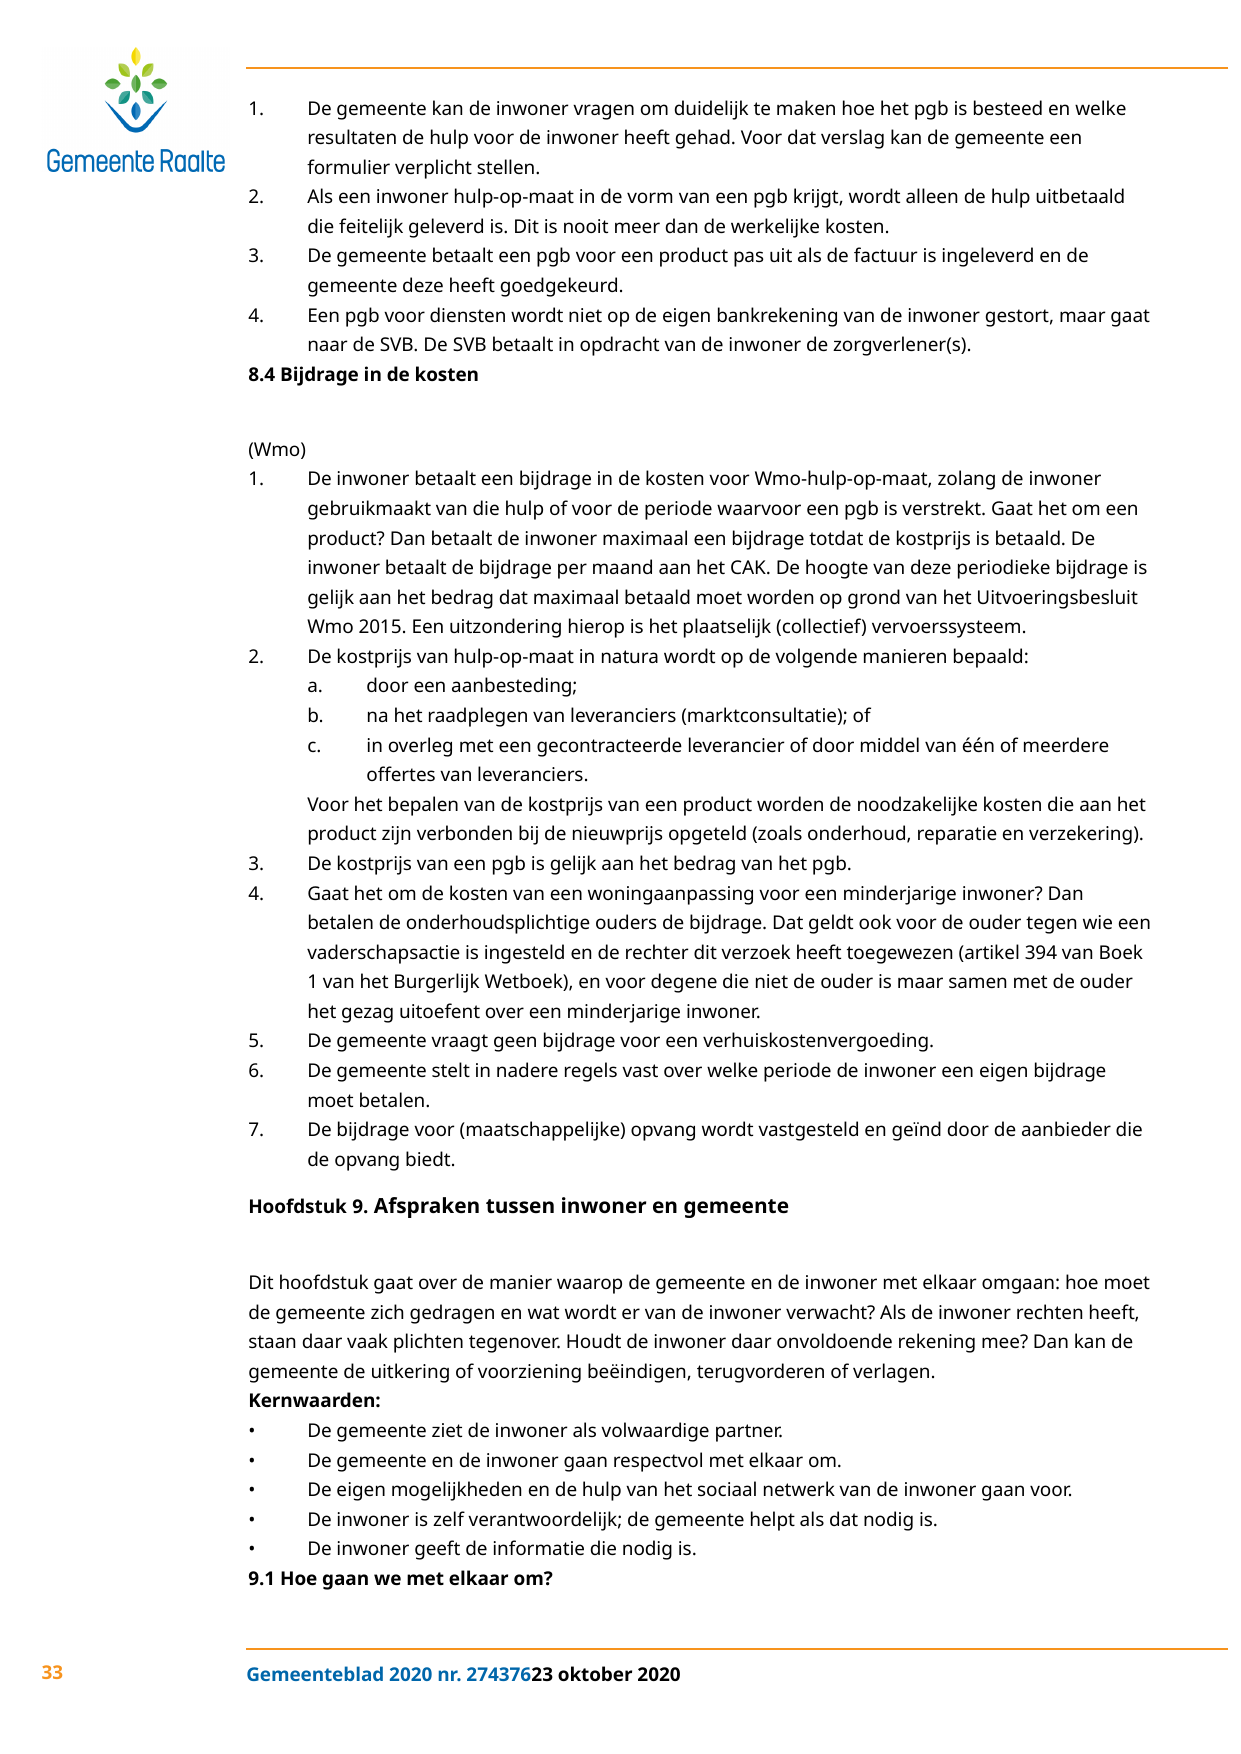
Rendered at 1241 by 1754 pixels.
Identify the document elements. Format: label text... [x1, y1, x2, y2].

list De gemeente en de inwoner gaan respectvol met elkaar om. [248, 1447, 1152, 1473]
list Als een inwoner hulp-op-maat in de vorm van een pgb krijgt, wordt alleen de hulp uitbetaald die feitelijk geleverd is. Dit is nooit meer dan de werkelijke kosten. [248, 183, 1152, 239]
text Kernwaarden: [248, 1388, 1152, 1413]
picture [41, 47, 231, 172]
list De gemeente ziet de inwoner als volwaardige partner. [248, 1417, 1152, 1443]
list Voor het bepalen van de kostprijs van een product worden de noodzakelijke kosten die aan het product zijn verbonden bij de nieuwprijs opgeteld (zoals onderhoud, reparatie en verzekering). [248, 791, 1152, 846]
list De eigen mogelijkheden en de hulp van het sociaal netwerk van de inwoner gaan voor. [248, 1476, 1152, 1502]
text 8.4 Bijdrage in de kosten [248, 361, 1152, 387]
list De gemeente betaalt een pgb voor een product pas uit als de factuur is ingeleverd en de gemeente deze heeft goedgekeurd. [248, 243, 1152, 298]
list De inwoner is zelf verantwoordelijk; de gemeente helpt als dat nodig is. [248, 1506, 1152, 1532]
text Dit hoofdstuk gaat over de manier waarop de gemeente en de inwoner met elkaar omgaan: hoe moet de gemeente zich gedragen en wat wordt er van de inwoner verwacht? Als de inwoner rechten heeft, staan daar vaak plichten tegenover. Houdt de inwoner daar onvoldoende rekening mee? Dan kan de gemeente de uitkering of voorziening beëindigen, terugvorderen of verlagen. [248, 1269, 1152, 1384]
text Hoofdstuk 9. Afspraken tussen inwoner en gemeente [248, 1192, 1152, 1220]
list De gemeente stelt in nadere regels vast over welke periode de inwoner een eigen bijdrage moet betalen. [248, 1057, 1152, 1113]
list De kostprijs van hulp-op-maat in natura wordt op de volgende manieren bepaald: [248, 643, 1152, 669]
list De kostprijs van een pgb is gelijk aan het bedrag van het pgb. [248, 850, 1152, 876]
list Gaat het om de kosten van een woningaanpassing voor een minderjarige inwoner? Dan betalen de onderhoudsplichtige ouders de bijdrage. Dat geldt ook voor de ouder tegen wie een vaderschapsactie is ingesteld en de rechter dit verzoek heeft toegewezen (artikel 394 van Boek 1 van het Burgerlijk Wetboek), en voor degene die niet de ouder is maar samen met de ouder het gezag uitoefent over een minderjarige inwoner. [248, 880, 1152, 1024]
list na het raadplegen van leveranciers (marktconsultatie); of [307, 702, 1152, 728]
list door een aanbesteding; [307, 673, 1152, 698]
list in overleg met een gecontracteerde leverancier of door middel van één of meerdere offertes van leveranciers. [307, 732, 1152, 787]
text 9.1 Hoe gaan we met elkaar om? [248, 1565, 1152, 1591]
list De bijdrage voor (maatschappelijke) opvang wordt vastgesteld en geïnd door de aanbieder die de opvang biedt. [248, 1116, 1152, 1172]
list De gemeente kan de inwoner vragen om duidelijk te maken hoe het pgb is besteed en welke resultaten de hulp voor de inwoner heeft gehad. Voor dat verslag kan de gemeente een formulier verplicht stellen. [248, 95, 1152, 180]
list De inwoner betaalt een bijdrage in de kosten voor Wmo-hulp-op-maat, zolang de inwoner gebruikmaakt van die hulp of voor de periode waarvoor een pgb is verstrekt. Gaat het om een product? Dan betaalt de inwoner maximaal een bijdrage totdat de kostprijs is betaald. De inwoner betaalt de bijdrage per maand aan het CAK. De hoogte van deze periodieke bijdrage is gelijk aan het bedrag dat maximaal betaald moet worden op grond van het Uitvoeringsbesluit Wmo 2015. Een uitzondering hierop is het plaatselijk (collectief) vervoerssysteem. [248, 466, 1152, 639]
list Een pgb voor diensten wordt niet op de eigen bankrekening van de inwoner gestort, maar gaat naar de SVB. De SVB betaalt in opdracht van de inwoner de zorgverlener(s). [248, 302, 1152, 357]
list De inwoner geeft de informatie die nodig is. [248, 1536, 1152, 1561]
list De gemeente vraagt geen bijdrage voor een verhuiskostenvergoeding. [248, 1028, 1152, 1053]
text (Wmo) [248, 436, 1152, 462]
